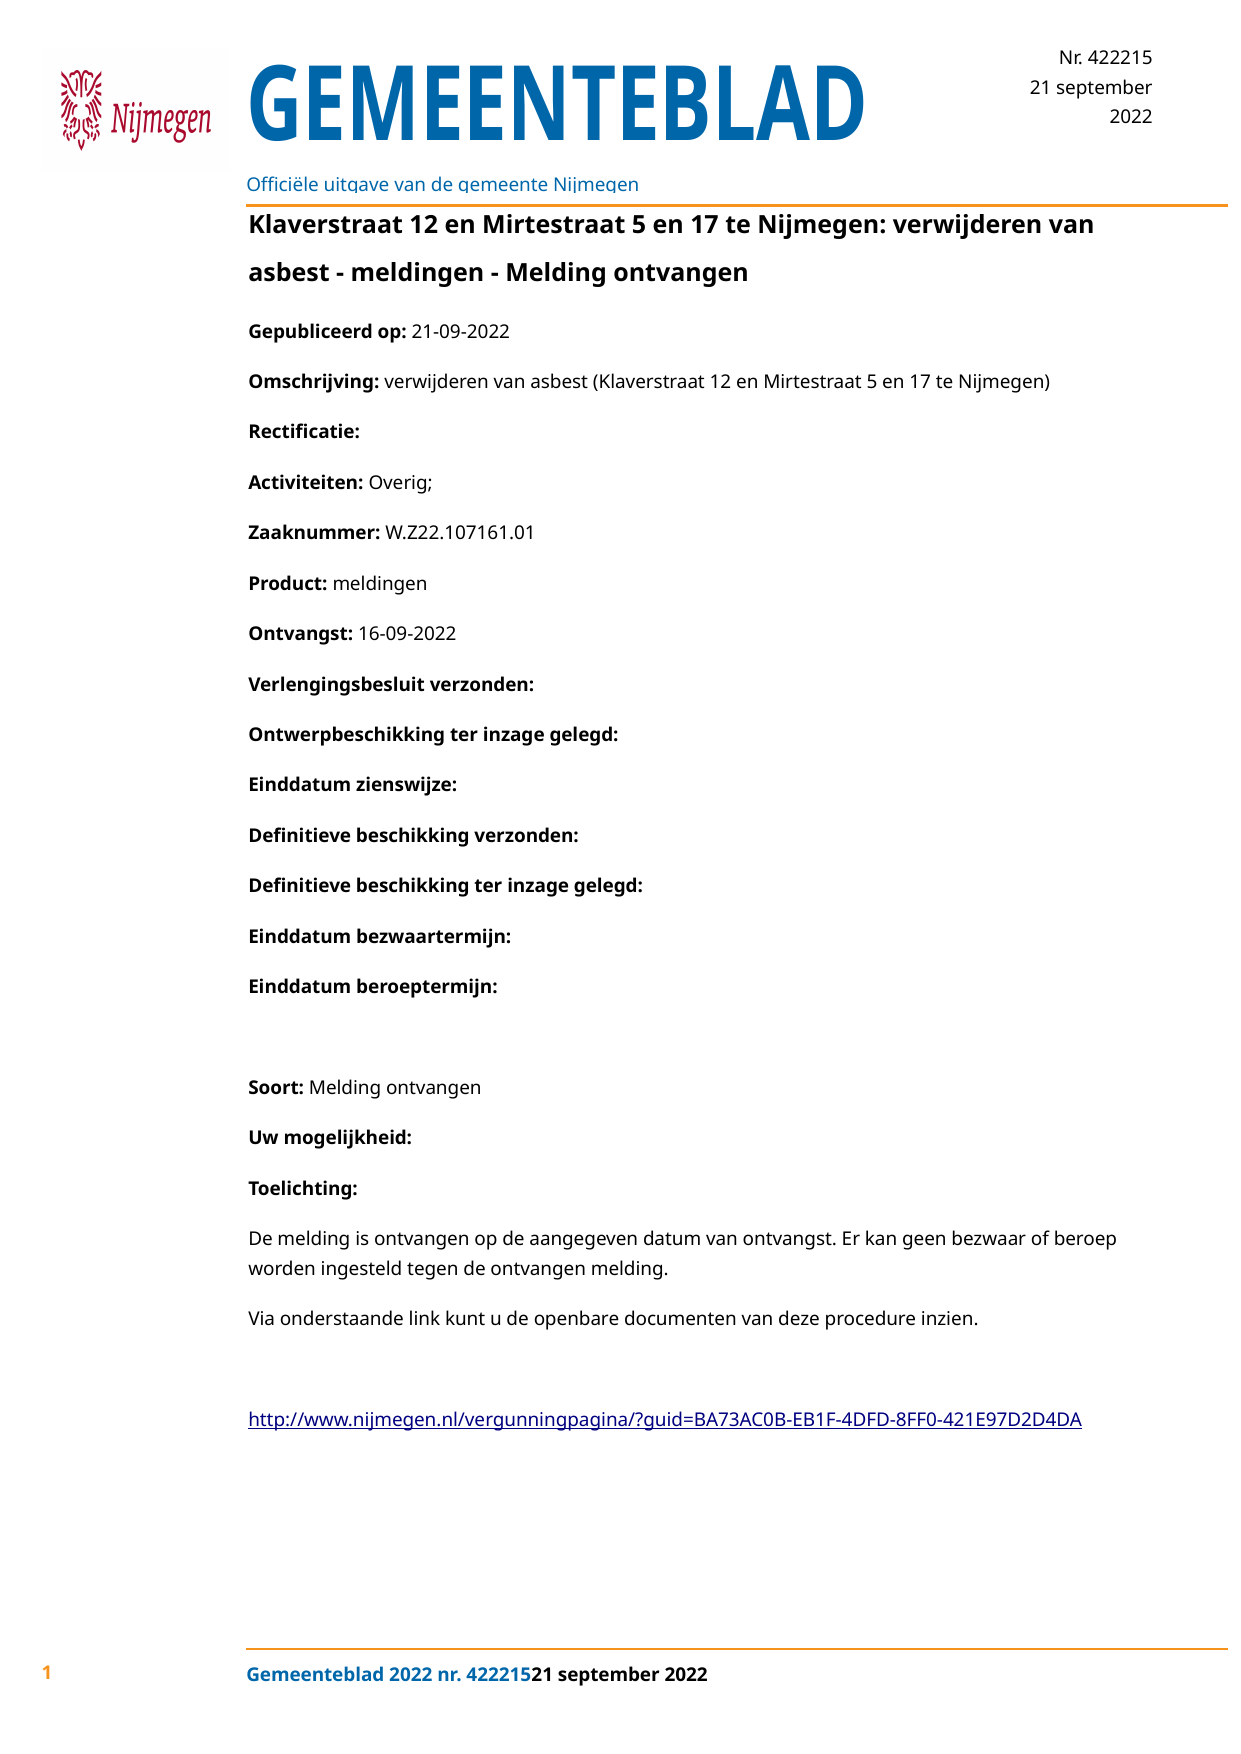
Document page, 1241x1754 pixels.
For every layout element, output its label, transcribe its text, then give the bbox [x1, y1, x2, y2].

text Ontwerpbeschikking ter inzage gelegd: [248, 721, 1152, 747]
text Product: meldingen [248, 570, 1152, 596]
text Klaverstraat 12 en Mirtestraat 5 en 17 te Nijmegen: verwijderen van asbest - meldingen - Melding ontvangen [248, 207, 1152, 288]
text Zaaknummer: W.Z22.107161.01 [248, 519, 1152, 545]
picture [41, 47, 231, 172]
text http://www.nijmegen.nl/vergunningpagina/?guid=BA73AC0B-EB1F-4DFD-8FF0-421E97D2D4DA [248, 1406, 1152, 1432]
text Einddatum zienswijze: [248, 772, 1152, 797]
text De melding is ontvangen op de aangegeven datum van ontvangst. Er kan geen bezwaar of beroep worden ingesteld tegen de ontvangen melding. [248, 1225, 1152, 1281]
text Rectificatie: [248, 419, 1152, 444]
text Via onderstaande link kunt u de openbare documenten van deze procedure inzien. [248, 1305, 1152, 1331]
text Uw mogelijkheid: [248, 1124, 1152, 1150]
text Einddatum beroeptermijn: [248, 973, 1152, 999]
text Definitieve beschikking ter inzage gelegd: [248, 872, 1152, 898]
text Definitieve beschikking verzonden: [248, 822, 1152, 848]
text Gepubliceerd op: 21-09-2022 [248, 318, 1152, 344]
text Soort: Melding ontvangen [248, 1074, 1152, 1100]
text Activiteiten: Overig; [248, 469, 1152, 495]
text Omschrijving: verwijderen van asbest (Klaverstraat 12 en Mirtestraat 5 en 17 te Nijmegen) [248, 368, 1152, 394]
text Einddatum bezwaartermijn: [248, 923, 1152, 949]
text Toelichting: [248, 1175, 1152, 1201]
text Ontvangst: 16-09-2022 [248, 620, 1152, 646]
text Verlengingsbesluit verzonden: [248, 671, 1152, 697]
